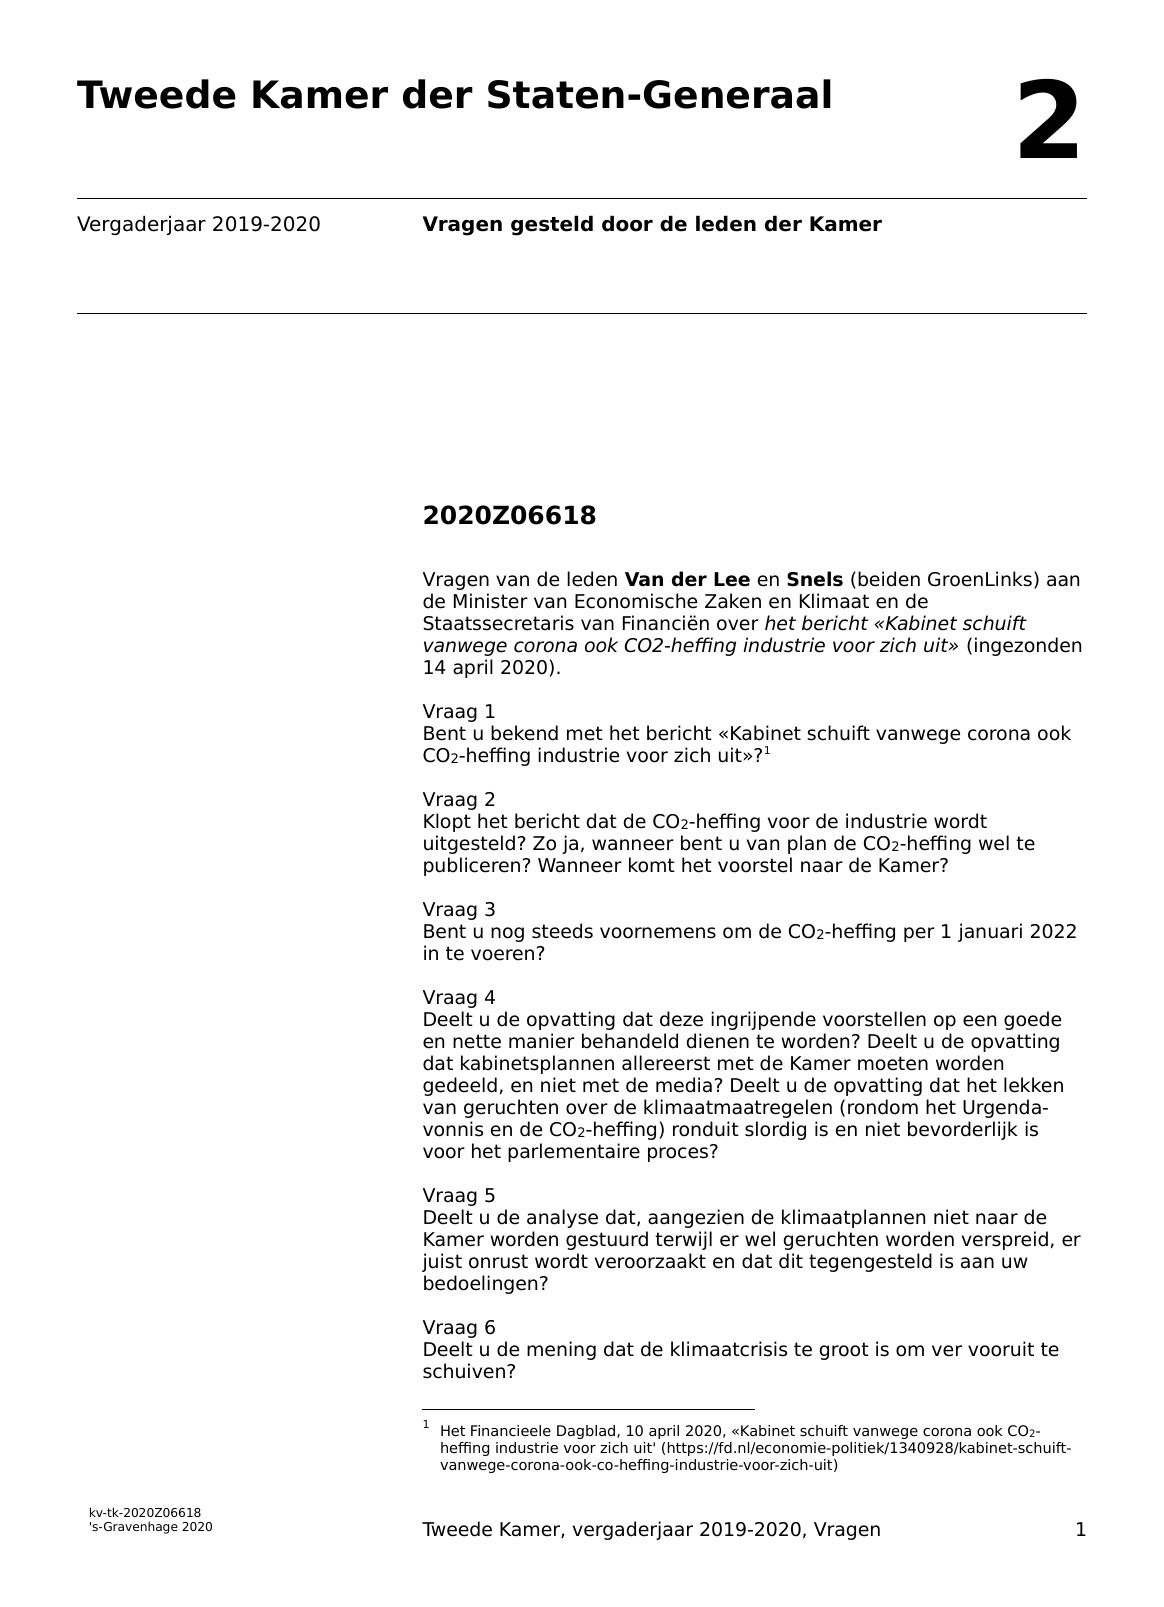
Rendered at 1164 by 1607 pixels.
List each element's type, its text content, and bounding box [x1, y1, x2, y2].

text Vraag 5 [422, 1185, 1087, 1207]
table_header 2 [886, 59, 1087, 198]
text Vraag 2 [422, 789, 1087, 811]
text Vraag 6 [422, 1317, 1087, 1339]
text Deelt u de opvatting dat deze ingrijpende voorstellen op een goede en nette manier behandeld dienen te worden? Deelt u de opvatting dat kabinetsplannen allereerst met de Kamer moeten worden gedeeld, en niet met de media? Deelt u de opvatting dat het lekken van geruchten over de klimaatmaatregelen (rondom het Urgenda-vonnis en de CO2-heffing) ronduit slordig is en niet bevorderlijk is voor het parlementaire proces? [422, 1009, 1087, 1163]
text Bent u bekend met het bericht «Kabinet schuift vanwege corona ook CO2-heffing industrie voor zich uit»? [422, 723, 1087, 767]
text Het Financieele Dagblad, 10 april 2020, «Kabinet schuift vanwege corona ook CO2-heffing industrie voor zich uit' (https://fd.nl/economie-politiek/1340928/kabinet-schuift-vanwege-corona-ook-co-heffing-industrie-voor-zich-uit) [422, 1418, 1087, 1474]
text Deelt u de analyse dat, aangezien de klimaatplannen niet naar de Kamer worden gestuurd terwijl er wel geruchten worden verspreid, er juist onrust wordt veroorzaakt en dat dit tegengesteld is aan uw bedoelingen? [422, 1207, 1087, 1295]
text Deelt u de mening dat de klimaatcrisis te groot is om ver vooruit te schuiven? [422, 1339, 1087, 1383]
text 2020Z06618 [422, 501, 1087, 531]
text Vragen van de leden Van der Lee en Snels (beiden GroenLinks) aan de Minister van Economische Zaken en Klimaat en de Staatssecretaris van Financiën over het bericht «Kabinet schuift vanwege corona ook CO2-heffing industrie voor zich uit» (ingezonden 14 april 2020). [422, 569, 1087, 679]
text Vraag 1 [422, 701, 1087, 723]
text Bent u nog steeds voornemens om de CO2-heffing per 1 januari 2022 in te voeren? [422, 921, 1087, 965]
table_cell Vragen gesteld door de leden der Kamer [422, 199, 1087, 313]
text Vraag 3 [422, 899, 1087, 921]
table_cell Vergaderjaar 2019-2020 [77, 199, 422, 313]
text kv-tk-2020Z06618 [88, 1506, 323, 1520]
text Klopt het bericht dat de CO2-heffing voor de industrie wordt uitgesteld? Zo ja, wanneer bent u van plan de CO2-heffing wel te publiceren? Wanneer komt het voorstel naar de Kamer? [422, 811, 1087, 877]
text Vraag 4 [422, 987, 1087, 1009]
text 's-Gravenhage 2020 [88, 1520, 323, 1534]
table_header Tweede Kamer der Staten-Generaal [77, 59, 886, 198]
